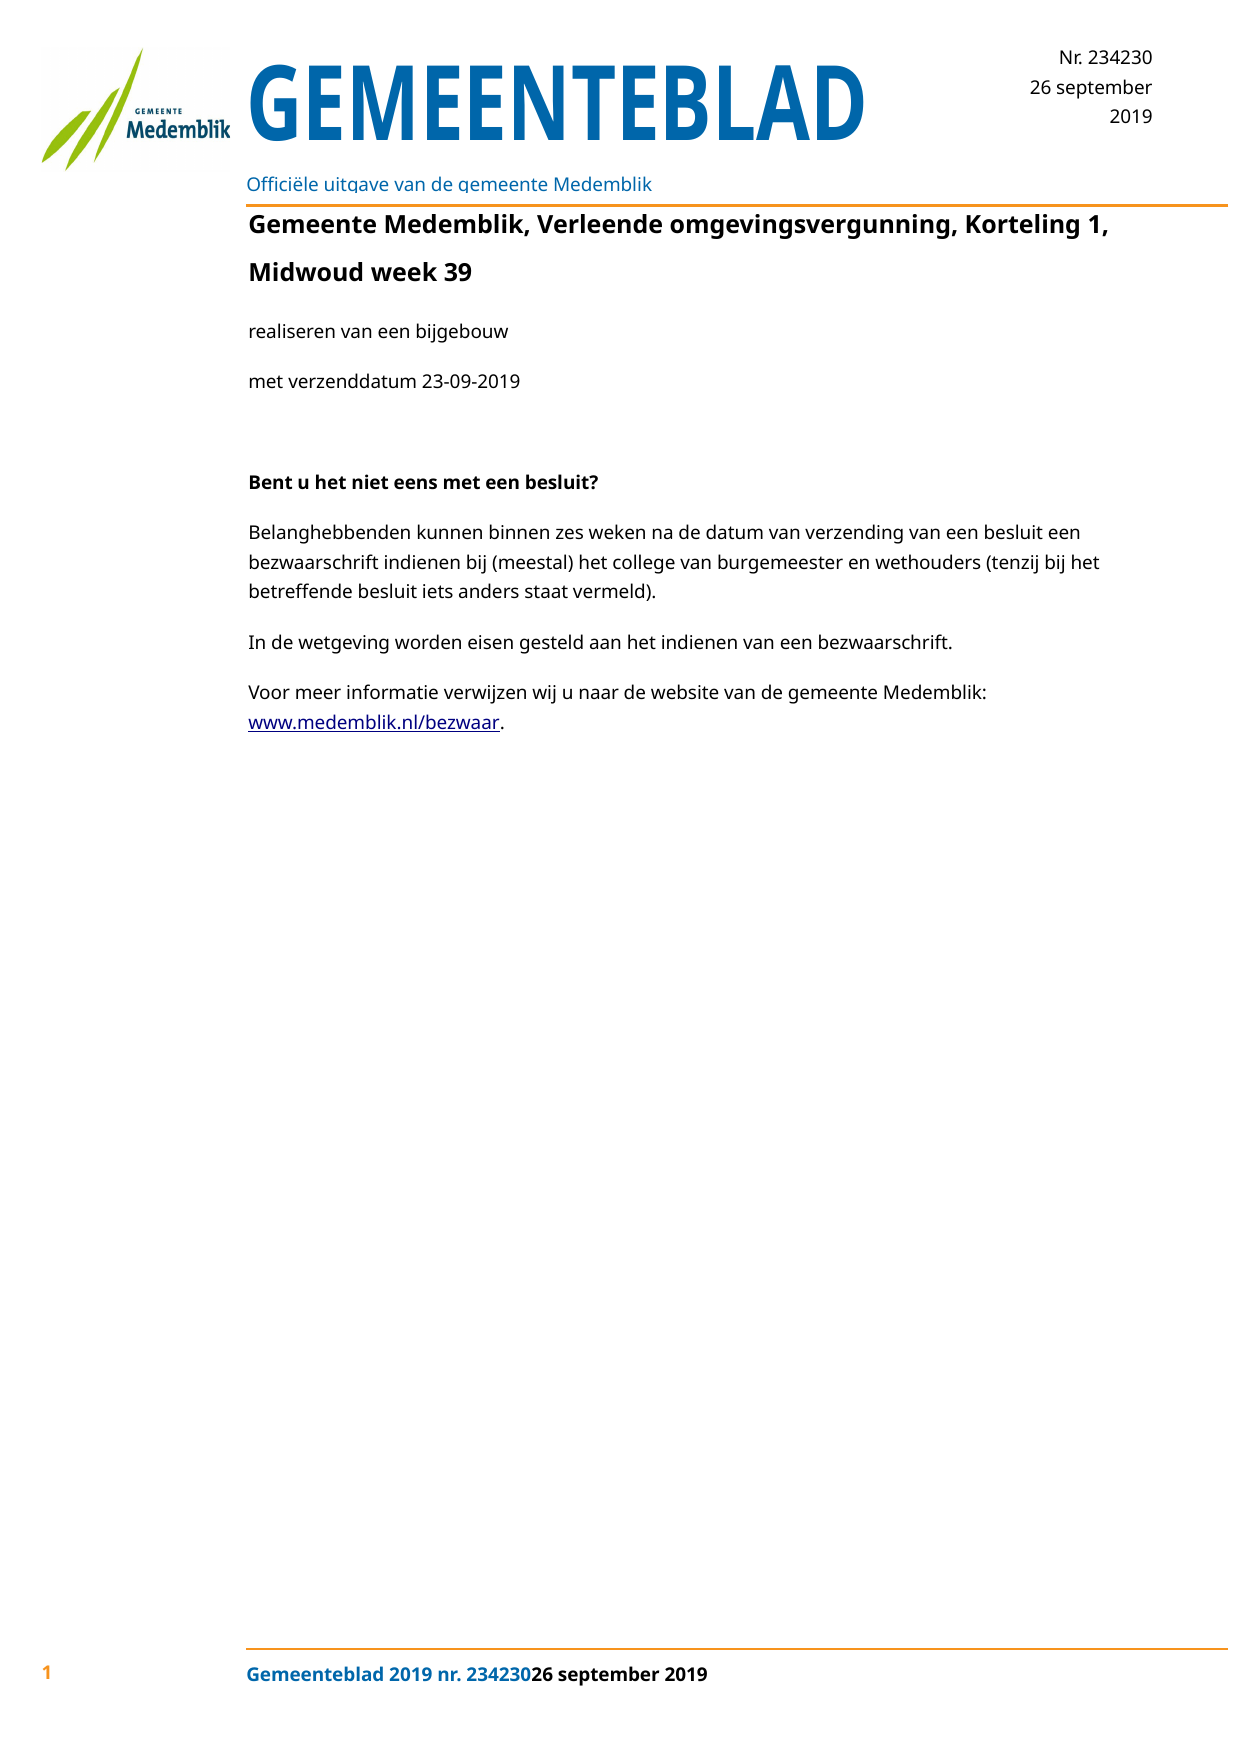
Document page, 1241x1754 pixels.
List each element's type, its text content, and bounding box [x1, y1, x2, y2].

text In de wetgeving worden eisen gesteld aan het indienen van een bezwaarschrift. [248, 629, 1152, 655]
text realiseren van een bijgebouw [248, 318, 1152, 344]
picture [41, 47, 231, 172]
text Bent u het niet eens met een besluit? [248, 469, 1152, 495]
text Gemeente Medemblik, Verleende omgevingsvergunning, Korteling 1, Midwoud week 39 [248, 207, 1152, 288]
text Belanghebbenden kunnen binnen zes weken na de datum van verzending van een besluit een bezwaarschrift indienen bij (meestal) het college van burgemeester en wethouders (tenzij bij het betreffende besluit iets anders staat vermeld). [248, 519, 1152, 604]
text Voor meer informatie verwijzen wij u naar de website van de gemeente Medemblik: www.medemblik.nl/bezwaar. [248, 679, 1152, 735]
text met verzenddatum 23-09-2019 [248, 368, 1152, 394]
